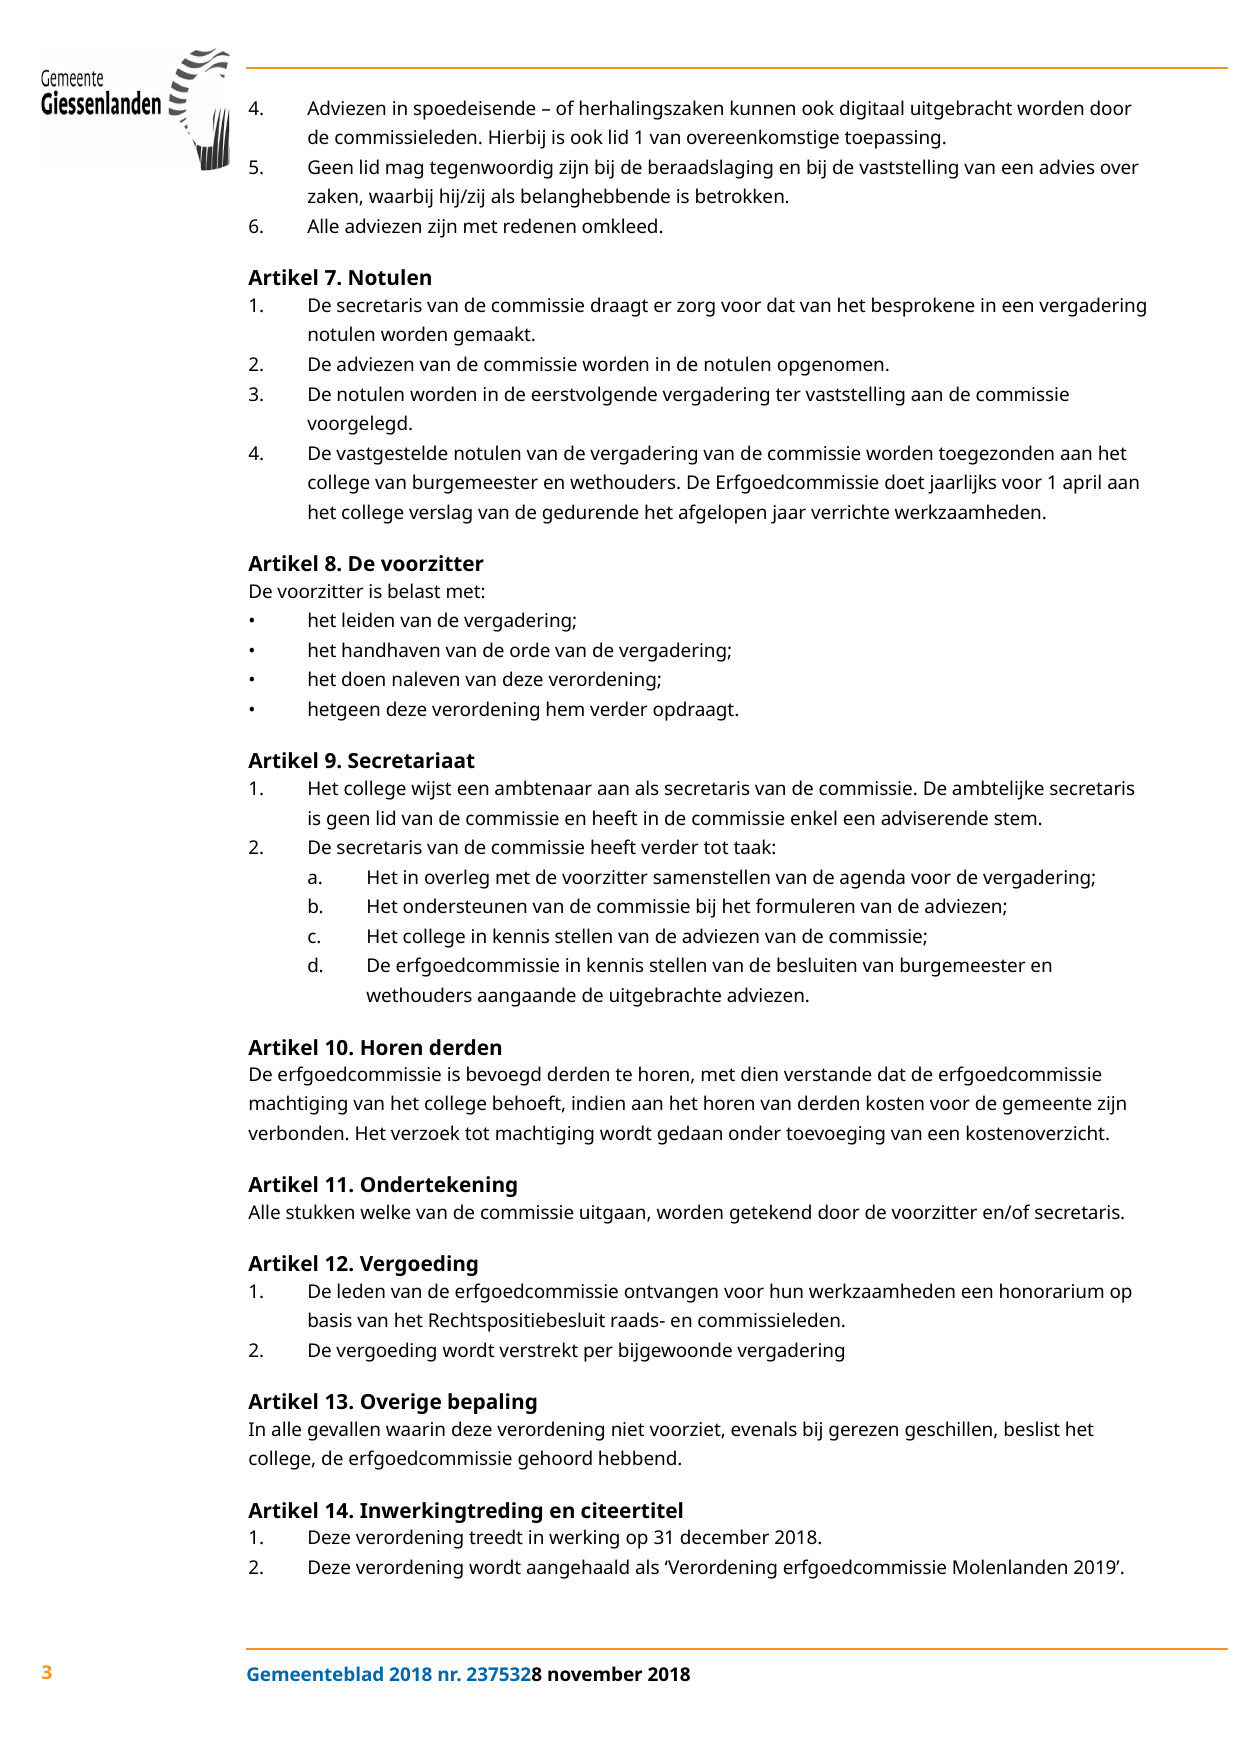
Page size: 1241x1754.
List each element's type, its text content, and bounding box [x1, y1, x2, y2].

text Artikel 13. Overige bepaling [248, 1387, 1152, 1416]
list Adviezen in spoedeisende – of herhalingszaken kunnen ook digitaal uitgebracht worden door de commissieleden. Hierbij is ook lid 1 van overeenkomstige toepassing. [248, 95, 1152, 150]
text Artikel 14. Inwerkingtreding en citeertitel [248, 1496, 1152, 1524]
text Artikel 11. Ondertekening [248, 1171, 1152, 1199]
list De vastgestelde notulen van de vergadering van de commissie worden toegezonden aan het college van burgemeester en wethouders. De Erfgoedcommissie doet jaarlijks voor 1 april aan het college verslag van de gedurende het afgelopen jaar verrichte werkzaamheden. [248, 440, 1152, 525]
text Alle stukken welke van de commissie uitgaan, worden getekend door de voorzitter en/of secretaris. [248, 1199, 1152, 1225]
list De secretaris van de commissie draagt er zorg voor dat van het besprokene in een vergadering notulen worden gemaakt. [248, 292, 1152, 347]
list Het college in kennis stellen van de adviezen van de commissie; [307, 923, 1152, 949]
list het doen naleven van deze verordening; [248, 667, 1152, 692]
list De secretaris van de commissie heeft verder tot taak: [248, 834, 1152, 860]
list Het college wijst een ambtenaar aan als secretaris van de commissie. De ambtelijke secretaris is geen lid van de commissie en heeft in de commissie enkel een adviserende stem. [248, 775, 1152, 830]
text Artikel 8. De voorzitter [248, 549, 1152, 578]
text De voorzitter is belast met: [248, 578, 1152, 604]
list Alle adviezen zijn met redenen omkleed. [248, 213, 1152, 239]
text Artikel 10. Horen derden [248, 1033, 1152, 1061]
list Deze verordening treedt in werking op 31 december 2018. [248, 1524, 1152, 1550]
list De adviezen van de commissie worden in de notulen opgenomen. [248, 351, 1152, 377]
text Artikel 7. Notulen [248, 263, 1152, 292]
list De erfgoedcommissie in kennis stellen van de besluiten van burgemeester en wethouders aangaande de uitgebrachte adviezen. [307, 953, 1152, 1008]
text De erfgoedcommissie is bevoegd derden te horen, met dien verstande dat de erfgoedcommissie machtiging van het college behoeft, indien aan het horen van derden kosten voor de gemeente zijn verbonden. Het verzoek tot machtiging wordt gedaan onder toevoeging van een kostenoverzicht. [248, 1061, 1152, 1146]
text In alle gevallen waarin deze verordening niet voorziet, evenals bij gerezen geschillen, beslist het college, de erfgoedcommissie gehoord hebbend. [248, 1416, 1152, 1471]
list De notulen worden in de eerstvolgende vergadering ter vaststelling aan de commissie voorgelegd. [248, 381, 1152, 436]
list het handhaven van de orde van de vergadering; [248, 637, 1152, 663]
list Geen lid mag tegenwoordig zijn bij de beraadslaging en bij de vaststelling van een advies over zaken, waarbij hij/zij als belanghebbende is betrokken. [248, 154, 1152, 209]
list Het ondersteunen van de commissie bij het formuleren van de adviezen; [307, 893, 1152, 919]
list Deze verordening wordt aangehaald als ‘Verordening erfgoedcommissie Molenlanden 2019’. [248, 1554, 1152, 1580]
list het leiden van de vergadering; [248, 607, 1152, 633]
text Artikel 9. Secretariaat [248, 747, 1152, 775]
list Het in overleg met de voorzitter samenstellen van de agenda voor de vergadering; [307, 864, 1152, 889]
list hetgeen deze verordening hem verder opdraagt. [248, 696, 1152, 722]
picture [41, 47, 231, 172]
list De leden van de erfgoedcommissie ontvangen voor hun werkzaamheden een honorarium op basis van het Rechtspositiebesluit raads- en commissieleden. [248, 1278, 1152, 1333]
text Artikel 12. Vergoeding [248, 1249, 1152, 1278]
list De vergoeding wordt verstrekt per bijgewoonde vergadering [248, 1337, 1152, 1363]
